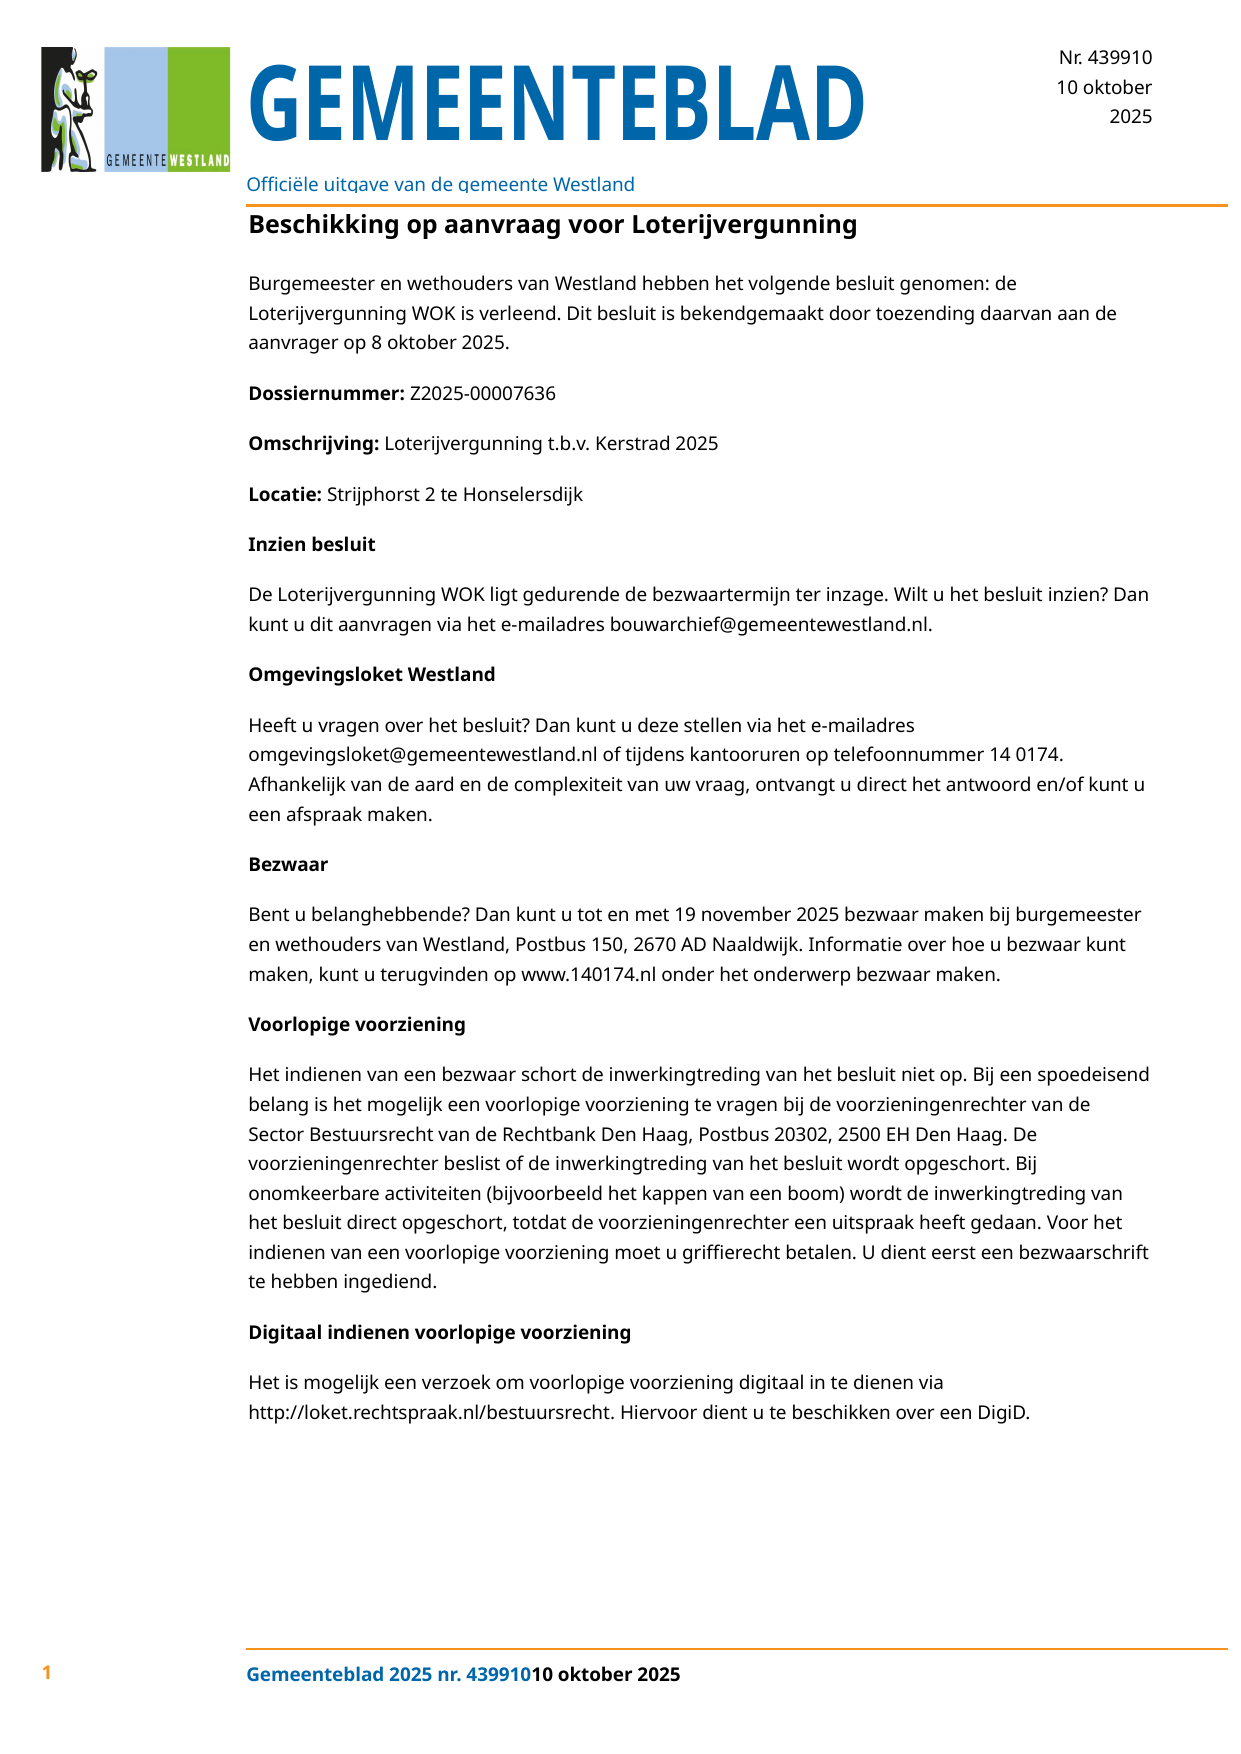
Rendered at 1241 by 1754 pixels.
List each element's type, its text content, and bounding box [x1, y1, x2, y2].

text Heeft u vragen over het besluit? Dan kunt u deze stellen via het e-mailadres omgevingsloket@gemeentewestland.nl of tijdens kantooruren op telefoonnummer 14 0174. Afhankelijk van de aard en de complexiteit van uw vraag, ontvangt u direct het antwoord en/of kunt u een afspraak maken. [248, 712, 1152, 826]
text Bezwaar [248, 851, 1152, 877]
text Omgevingsloket Westland [248, 662, 1152, 687]
picture [41, 47, 231, 172]
text Burgemeester en wethouders van Westland hebben het volgende besluit genomen: de Loterijvergunning WOK is verleend. Dit besluit is bekendgemaakt door toezending daarvan aan de aanvrager op 8 oktober 2025. [248, 270, 1152, 355]
text De Loterijvergunning WOK ligt gedurende de bezwaartermijn ter inzage. Wilt u het besluit inzien? Dan kunt u dit aanvragen via het e-mailadres bouwarchief@gemeentewestland.nl. [248, 582, 1152, 637]
text Inzien besluit [248, 531, 1152, 557]
text Omschrijving: Loterijvergunning t.b.v. Kerstrad 2025 [248, 430, 1152, 456]
text Voorlopige voorziening [248, 1011, 1152, 1037]
text Digitaal indienen voorlopige voorziening [248, 1319, 1152, 1345]
text Locatie: Strijphorst 2 te Honselersdijk [248, 481, 1152, 506]
text Beschikking op aanvraag voor Loterijvergunning [248, 207, 1152, 241]
text Het indienen van een bezwaar schort de inwerkingtreding van het besluit niet op. Bij een spoedeisend belang is het mogelijk een voorlopige voorziening te vragen bij de voorzieningenrechter van de Sector Bestuursrecht van de Rechtbank Den Haag, Postbus 20302, 2500 EH Den Haag. De voorzieningenrechter beslist of de inwerkingtreding van het besluit wordt opgeschort. Bij onomkeerbare activiteiten (bijvoorbeeld het kappen van een boom) wordt de inwerkingtreding van het besluit direct opgeschort, totdat de voorzieningenrechter een uitspraak heeft gedaan. Voor het indienen van een voorlopige voorziening moet u griffierecht betalen. U dient eerst een bezwaarschrift te hebben ingediend. [248, 1062, 1152, 1294]
text Bent u belanghebbende? Dan kunt u tot en met 19 november 2025 bezwaar maken bij burgemeester en wethouders van Westland, Postbus 150, 2670 AD Naaldwijk. Informatie over hoe u bezwaar kunt maken, kunt u terugvinden op www.140174.nl onder het onderwerp bezwaar maken. [248, 902, 1152, 986]
text Dossiernummer: Z2025-00007636 [248, 380, 1152, 406]
text Het is mogelijk een verzoek om voorlopige voorziening digitaal in te dienen via http://loket.rechtspraak.nl/bestuursrecht. Hiervoor dient u te beschikken over een DigiD. [248, 1369, 1152, 1425]
